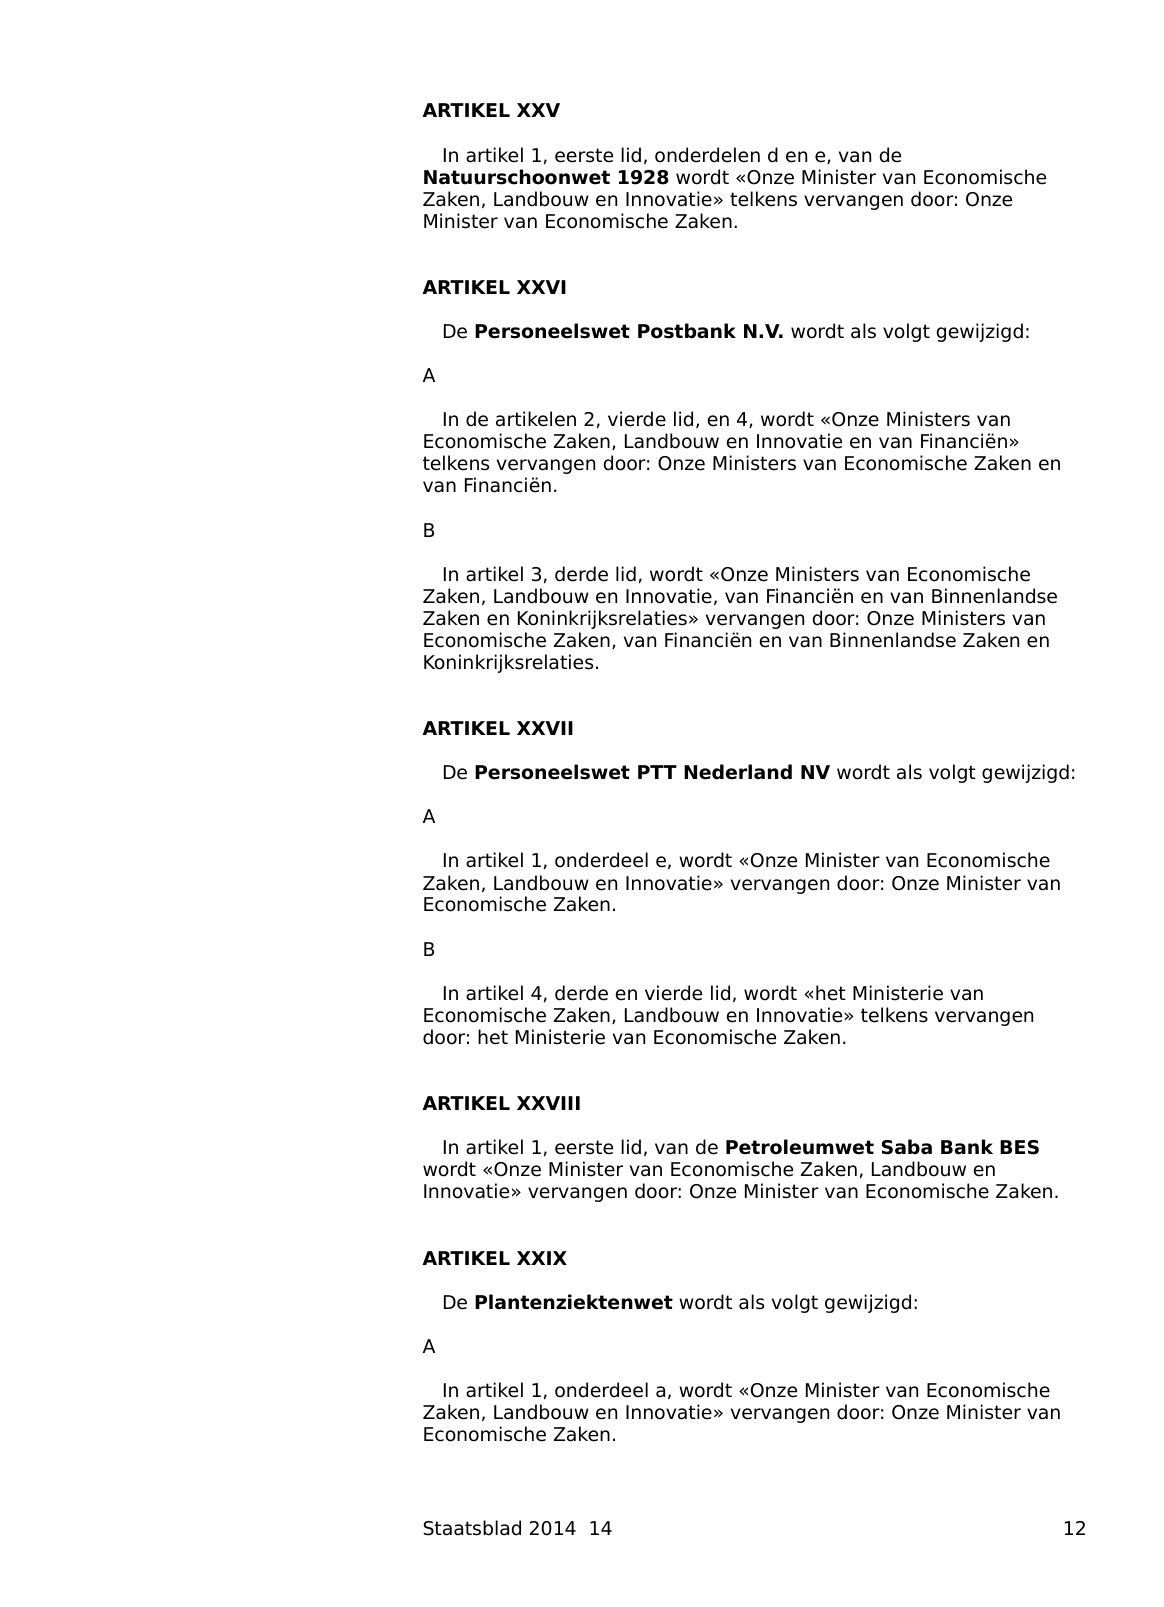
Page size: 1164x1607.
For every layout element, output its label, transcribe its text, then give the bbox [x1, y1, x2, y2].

text De Personeelswet PTT Nederland NV wordt als volgt gewijzigd: [422, 762, 1087, 784]
text In artikel 1, onderdeel a, wordt «Onze Minister van Economische Zaken, Landbouw en Innovatie» vervangen door: Onze Minister van Economische Zaken. [422, 1380, 1087, 1446]
text B [422, 938, 1087, 961]
text De Plantenziektenwet wordt als volgt gewijzigd: [422, 1292, 1087, 1314]
subtitle ARTIKEL XXVI [422, 277, 1087, 299]
subtitle ARTIKEL XXVII [422, 718, 1087, 740]
text In artikel 1, eerste lid, onderdelen d en e, van de Natuurschoonwet 1928 wordt «Onze Minister van Economische Zaken, Landbouw en Innovatie» telkens vervangen door: Onze Minister van Economische Zaken. [422, 144, 1087, 232]
text In de artikelen 2, vierde lid, en 4, wordt «Onze Ministers van Economische Zaken, Landbouw en Innovatie en van Financiën» telkens vervangen door: Onze Ministers van Economische Zaken en van Financiën. [422, 409, 1087, 497]
text In artikel 3, derde lid, wordt «Onze Ministers van Economische Zaken, Landbouw en Innovatie, van Financiën en van Binnenlandse Zaken en Koninkrijksrelaties» vervangen door: Onze Ministers van Economische Zaken, van Financiën en van Binnenlandse Zaken en Koninkrijksrelaties. [422, 564, 1087, 673]
subtitle ARTIKEL XXVIII [422, 1093, 1087, 1115]
text A [422, 1336, 1087, 1358]
text In artikel 1, eerste lid, van de Petroleumwet Saba Bank BES wordt «Onze Minister van Economische Zaken, Landbouw en Innovatie» vervangen door: Onze Minister van Economische Zaken. [422, 1137, 1087, 1203]
text In artikel 4, derde en vierde lid, wordt «het Ministerie van Economische Zaken, Landbouw en Innovatie» telkens vervangen door: het Ministerie van Economische Zaken. [422, 983, 1087, 1049]
text A [422, 365, 1087, 387]
text In artikel 1, onderdeel e, wordt «Onze Minister van Economische Zaken, Landbouw en Innovatie» vervangen door: Onze Minister van Economische Zaken. [422, 850, 1087, 916]
text B [422, 519, 1087, 541]
text A [422, 806, 1087, 828]
subtitle ARTIKEL XXIX [422, 1247, 1087, 1269]
text De Personeelswet Postbank N.V. wordt als volgt gewijzigd: [422, 321, 1087, 343]
subtitle ARTIKEL XXV [422, 100, 1087, 122]
